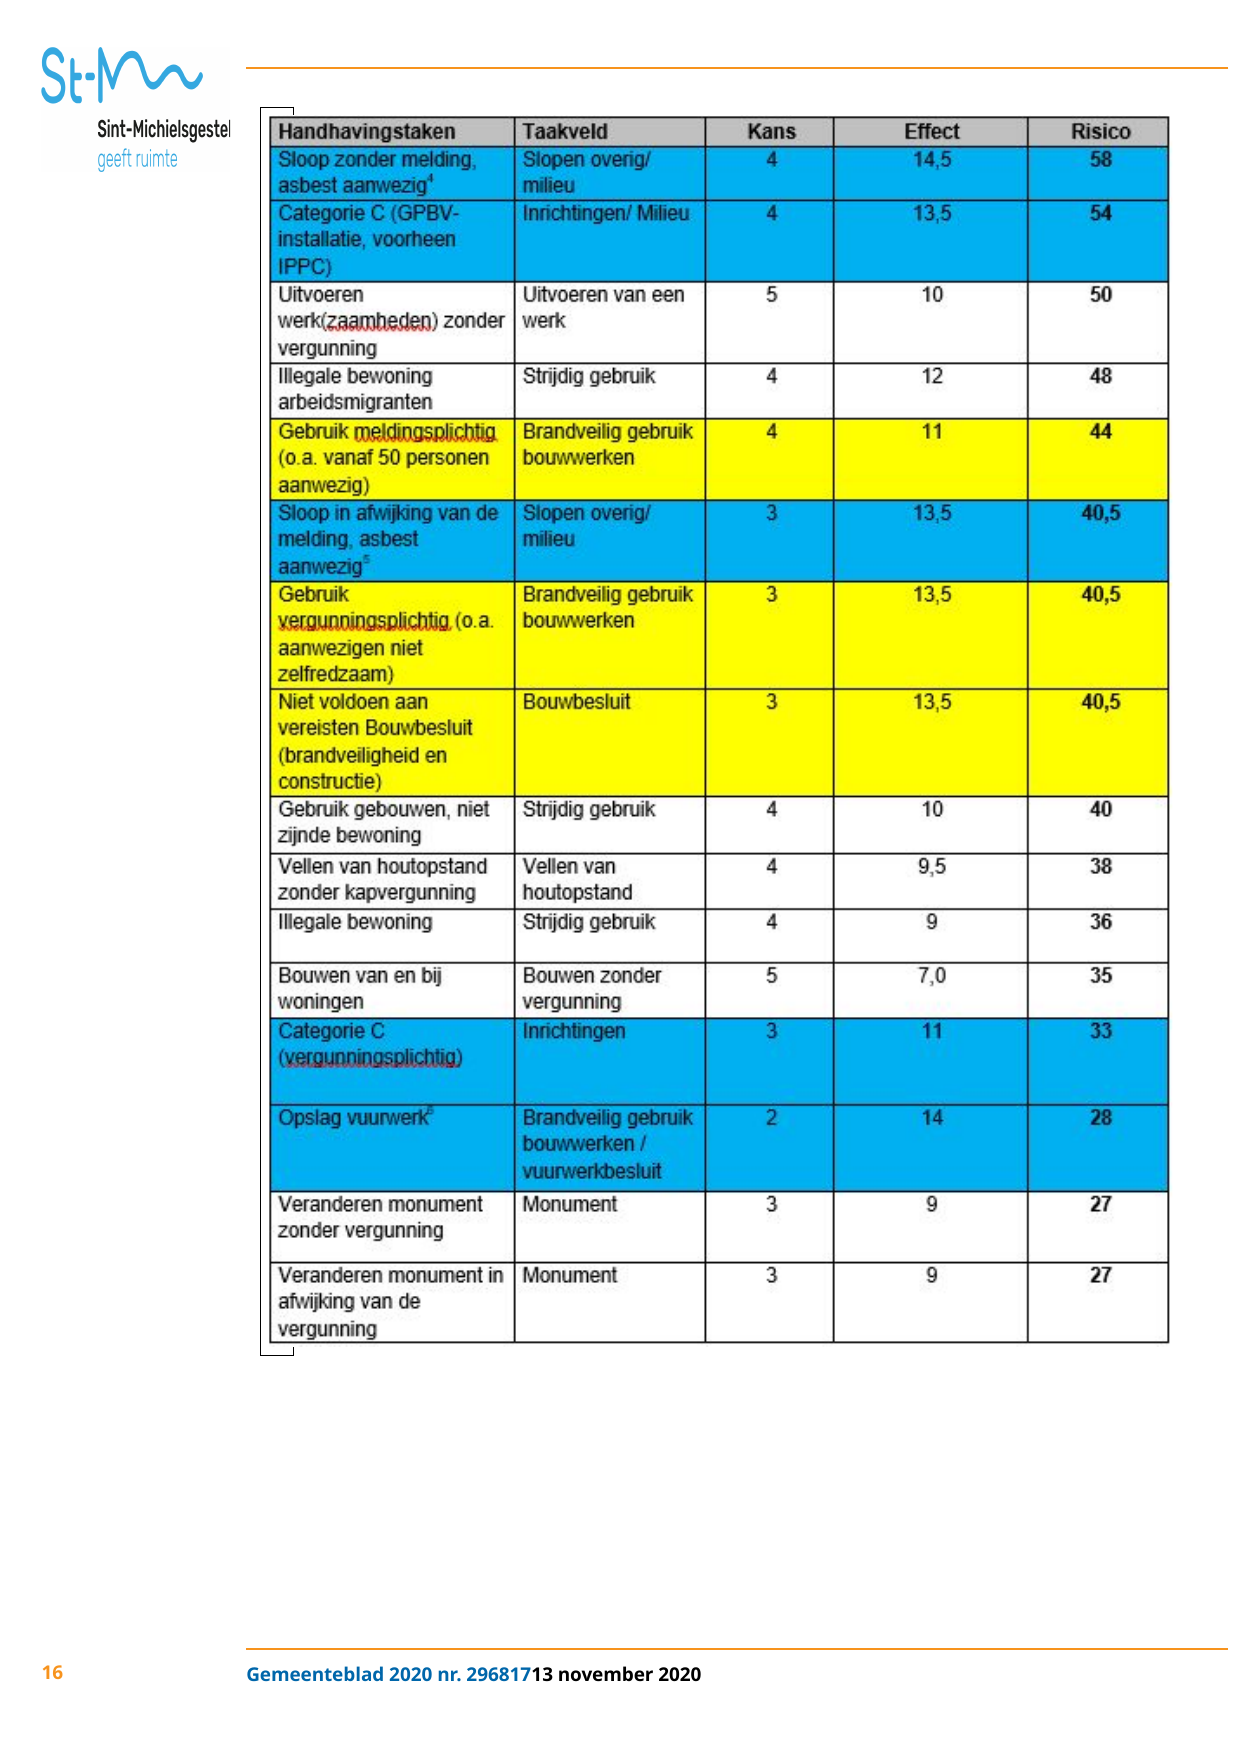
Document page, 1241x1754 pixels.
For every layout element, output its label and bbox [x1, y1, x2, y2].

picture [268, 115, 1173, 1347]
picture [41, 47, 231, 172]
